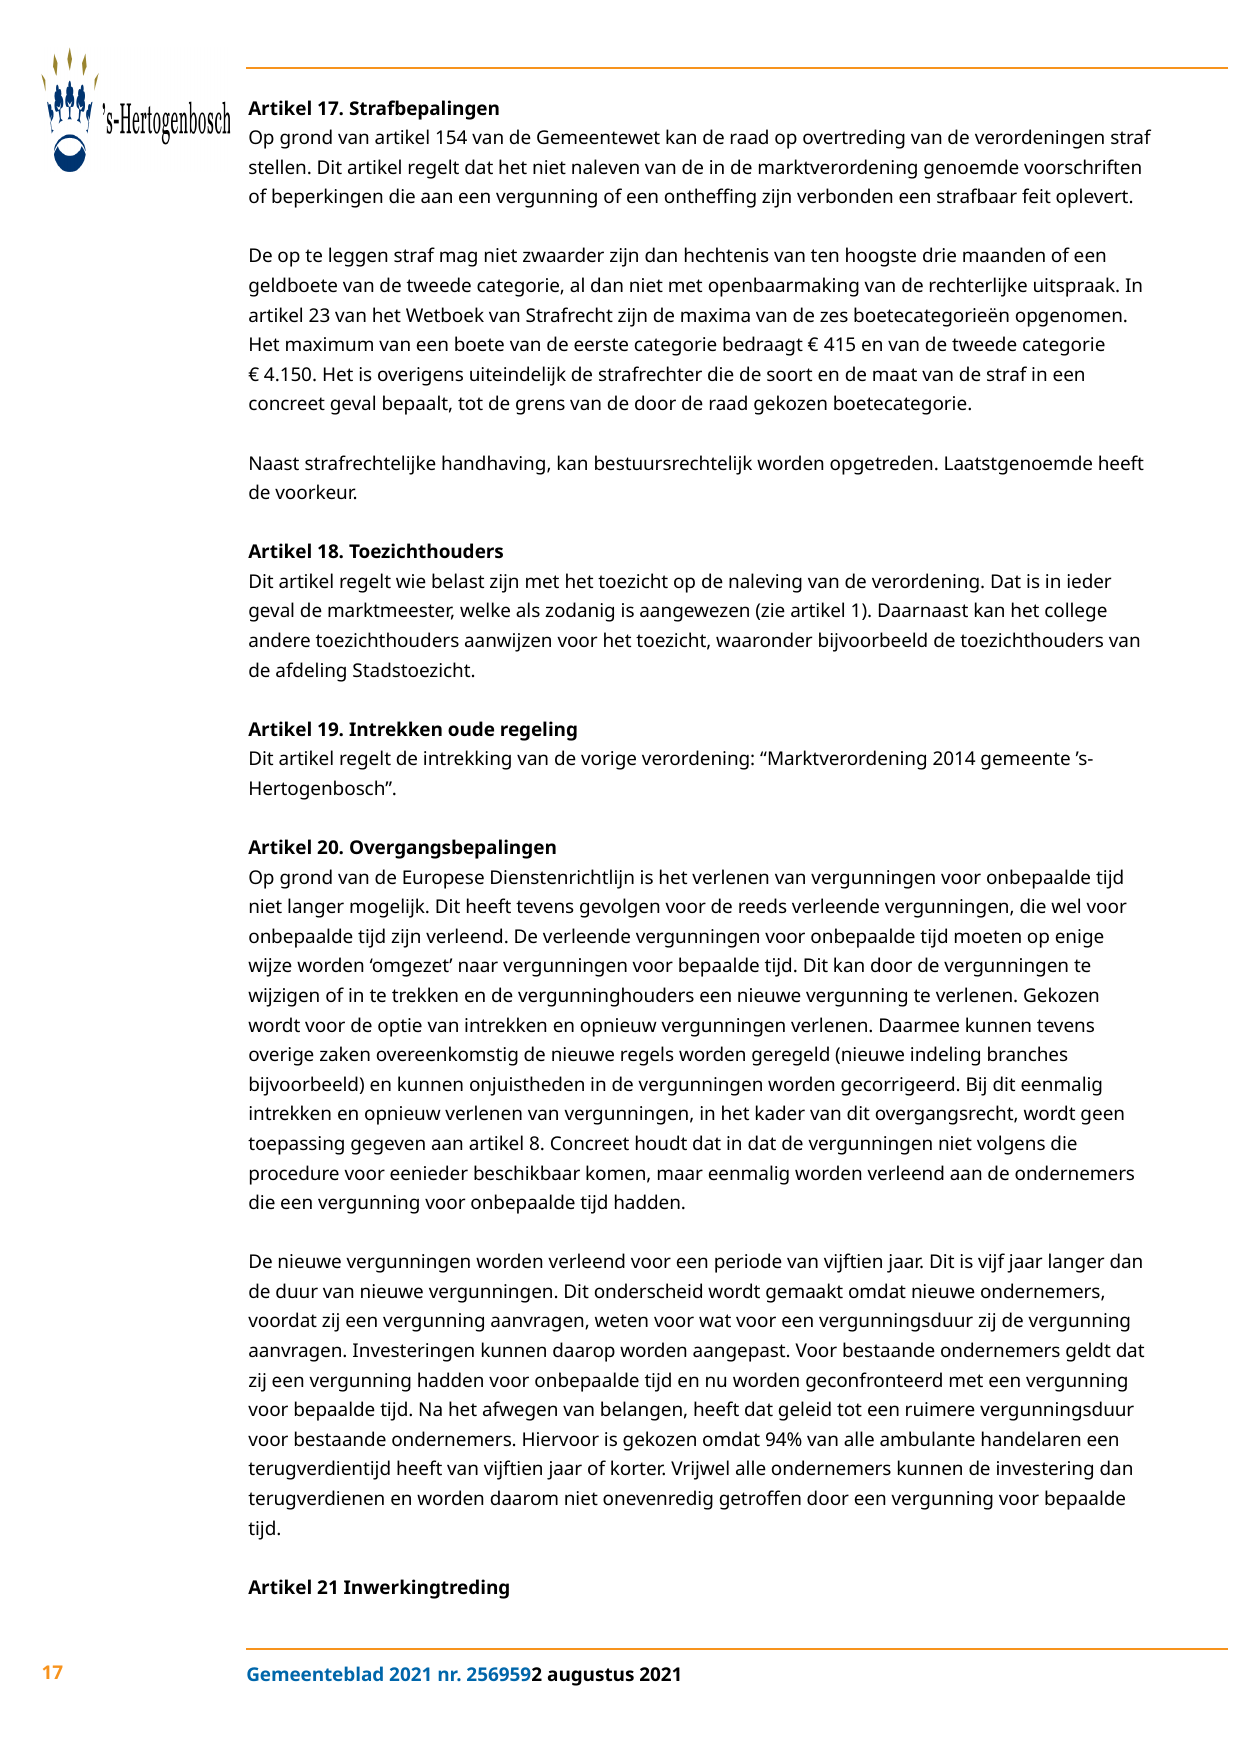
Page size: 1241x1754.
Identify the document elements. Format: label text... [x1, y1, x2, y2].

text Naast strafrechtelijke handhaving, kan bestuursrechtelijk worden opgetreden. Laatstgenoemde heeft de voorkeur. [248, 450, 1152, 505]
text Dit artikel regelt wie belast zijn met het toezicht op de naleving van de verordening. Dat is in ieder geval de marktmeester, welke als zodanig is aangewezen (zie artikel 1). Daarnaast kan het college andere toezichthouders aanwijzen voor het toezicht, waaronder bijvoorbeeld de toezichthouders van de afdeling Stadstoezicht. [248, 568, 1152, 683]
text Op grond van de Europese Dienstenrichtlijn is het verlenen van vergunningen voor onbepaalde tijd niet langer mogelijk. Dit heeft tevens gevolgen voor de reeds verleende vergunningen, die wel voor onbepaalde tijd zijn verleend. De verleende vergunningen voor onbepaalde tijd moeten op enige wijze worden ‘omgezet’ naar vergunningen voor bepaalde tijd. Dit kan door de vergunningen te wijzigen of in te trekken en de vergunninghouders een nieuwe vergunning te verlenen. Gekozen wordt voor de optie van intrekken en opnieuw vergunningen verlenen. Daarmee kunnen tevens overige zaken overeenkomstig de nieuwe regels worden geregeld (nieuwe indeling branches bijvoorbeeld) en kunnen onjuistheden in de vergunningen worden gecorrigeerd. Bij dit eenmalig intrekken en opnieuw verlenen van vergunningen, in het kader van dit overgangsrecht, wordt geen toepassing gegeven aan artikel 8. Concreet houdt dat in dat de vergunningen niet volgens die procedure voor eenieder beschikbaar komen, maar eenmalig worden verleend aan de ondernemers die een vergunning voor onbepaalde tijd hadden. [248, 864, 1152, 1215]
picture [41, 47, 231, 172]
text De nieuwe vergunningen worden verleend voor een periode van vijftien jaar. Dit is vijf jaar langer dan de duur van nieuwe vergunningen. Dit onderscheid wordt gemaakt omdat nieuwe ondernemers, voordat zij een vergunning aanvragen, weten voor wat voor een vergunningsduur zij de vergunning aanvragen. Investeringen kunnen daarop worden aangepast. Voor bestaande ondernemers geldt dat zij een vergunning hadden voor onbepaalde tijd en nu worden geconfronteerd met een vergunning voor bepaalde tijd. Na het afwegen van belangen, heeft dat geleid tot een ruimere vergunningsduur voor bestaande ondernemers. Hiervoor is gekozen omdat 94% van alle ambulante handelaren een terugverdientijd heeft van vijftien jaar of korter. Vrijwel alle ondernemers kunnen de investering dan terugverdienen en worden daarom niet onevenredig getroffen door een vergunning voor bepaalde tijd. [248, 1248, 1152, 1541]
text Op grond van artikel 154 van de Gemeentewet kan de raad op overtreding van de verordeningen straf stellen. Dit artikel regelt dat het niet naleven van de in de marktverordening genoemde voorschriften of beperkingen die aan een vergunning of een ontheffing zijn verbonden een strafbaar feit oplevert. [248, 124, 1152, 209]
text Artikel 19. Intrekken oude regeling [248, 716, 1152, 742]
text Artikel 17. Strafbepalingen [248, 95, 1152, 121]
text Artikel 21 Inwerkingtreding [248, 1574, 1152, 1600]
text De op te leggen straf mag niet zwaarder zijn dan hechtenis van ten hoogste drie maanden of een geldboete van de tweede categorie, al dan niet met openbaarmaking van de rechterlijke uitspraak. In artikel 23 van het Wetboek van Strafrecht zijn de maxima van de zes boetecategorieën opgenomen. Het maximum van een boete van de eerste categorie bedraagt € 415 en van de tweede categorie € 4.150. Het is overigens uiteindelijk de strafrechter die de soort en de maat van de straf in een concreet geval bepaalt, tot de grens van de door de raad gekozen boetecategorie. [248, 243, 1152, 416]
text Artikel 20. Overgangsbepalingen [248, 834, 1152, 860]
text Dit artikel regelt de intrekking van de vorige verordening: “Marktverordening 2014 gemeente ’s-Hertogenbosch”. [248, 746, 1152, 801]
text Artikel 18. Toezichthouders [248, 538, 1152, 564]
